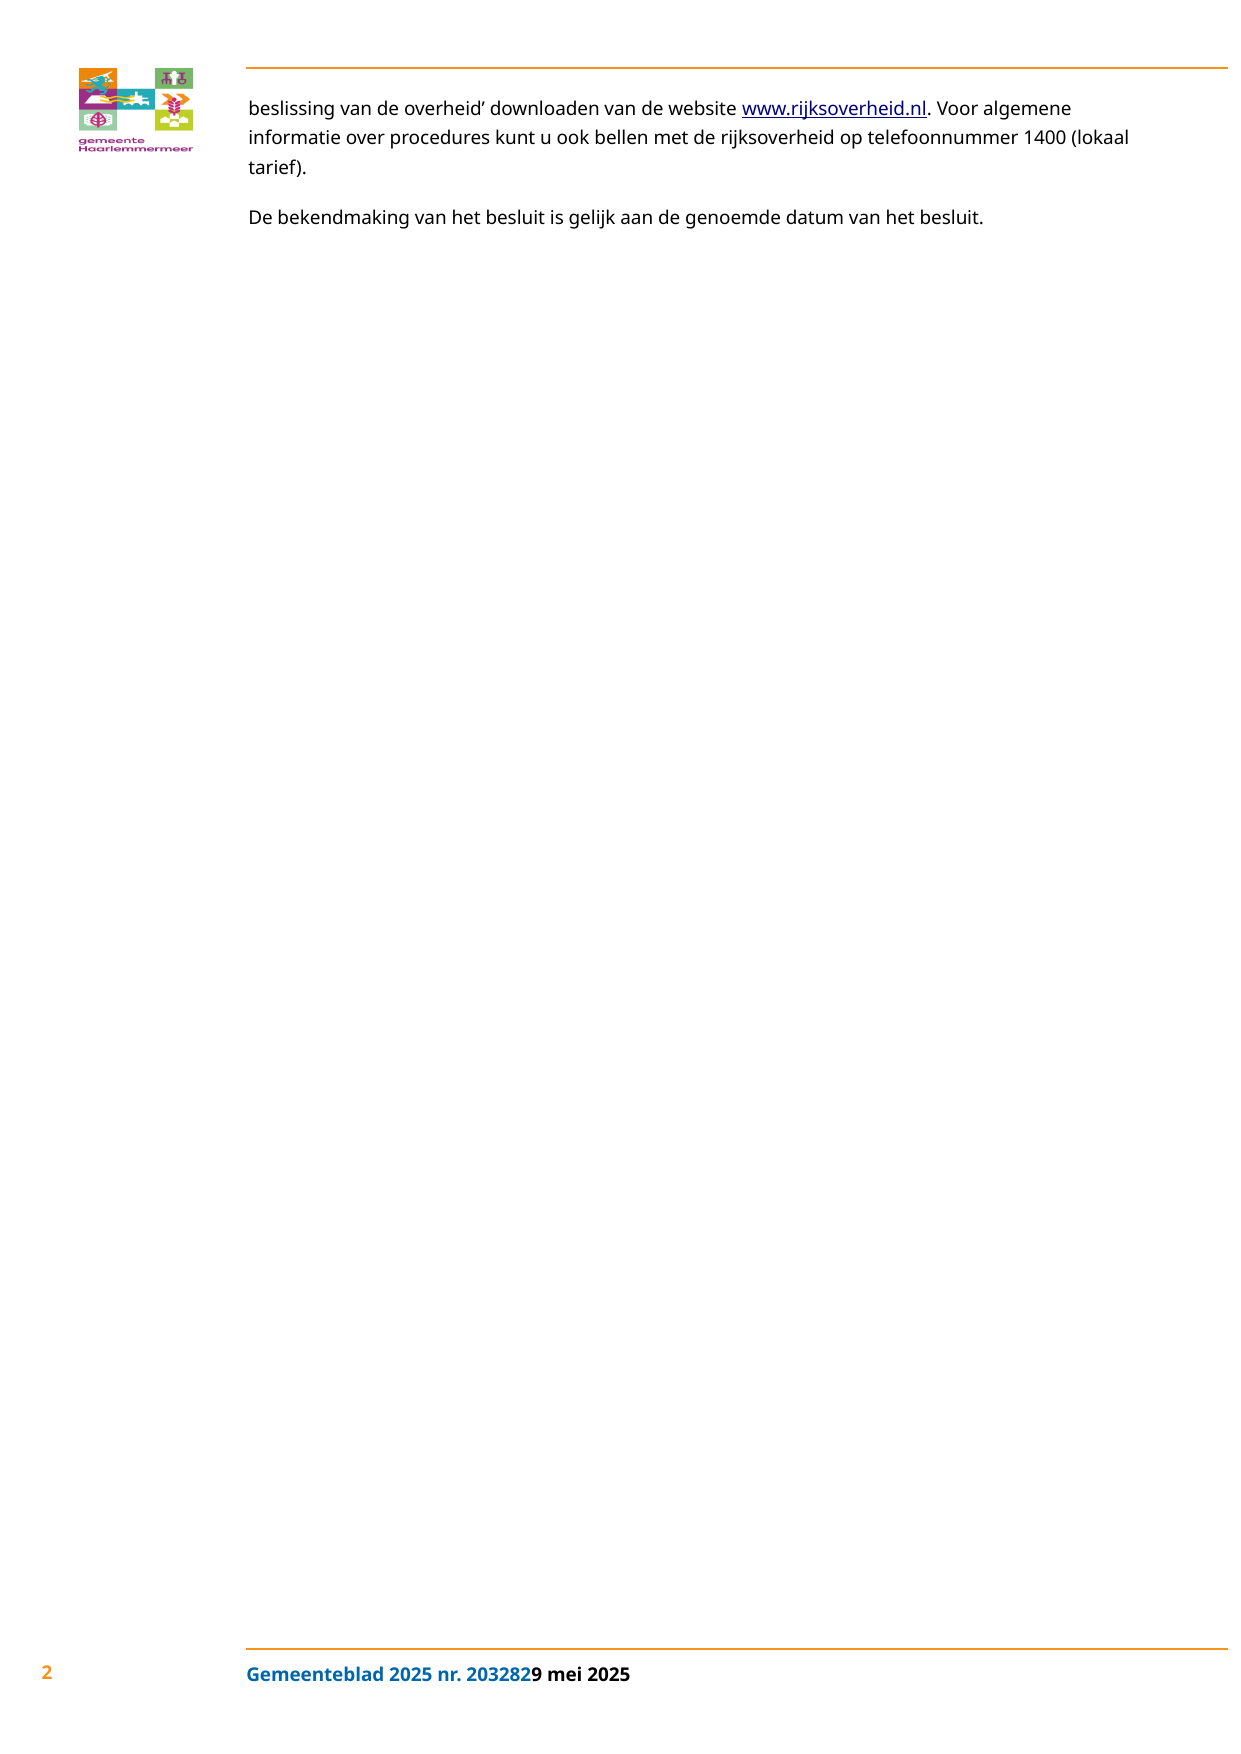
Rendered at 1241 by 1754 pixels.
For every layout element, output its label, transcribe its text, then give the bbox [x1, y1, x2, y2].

picture [41, 47, 231, 172]
text De bekendmaking van het besluit is gelijk aan de genoemde datum van het besluit. [248, 204, 1152, 230]
text beslissing van de overheid’ downloaden van de website www.rijksoverheid.nl. Voor algemene informatie over procedures kunt u ook bellen met de rijksoverheid op telefoonnummer 1400 (lokaal tarief). [248, 95, 1152, 180]
